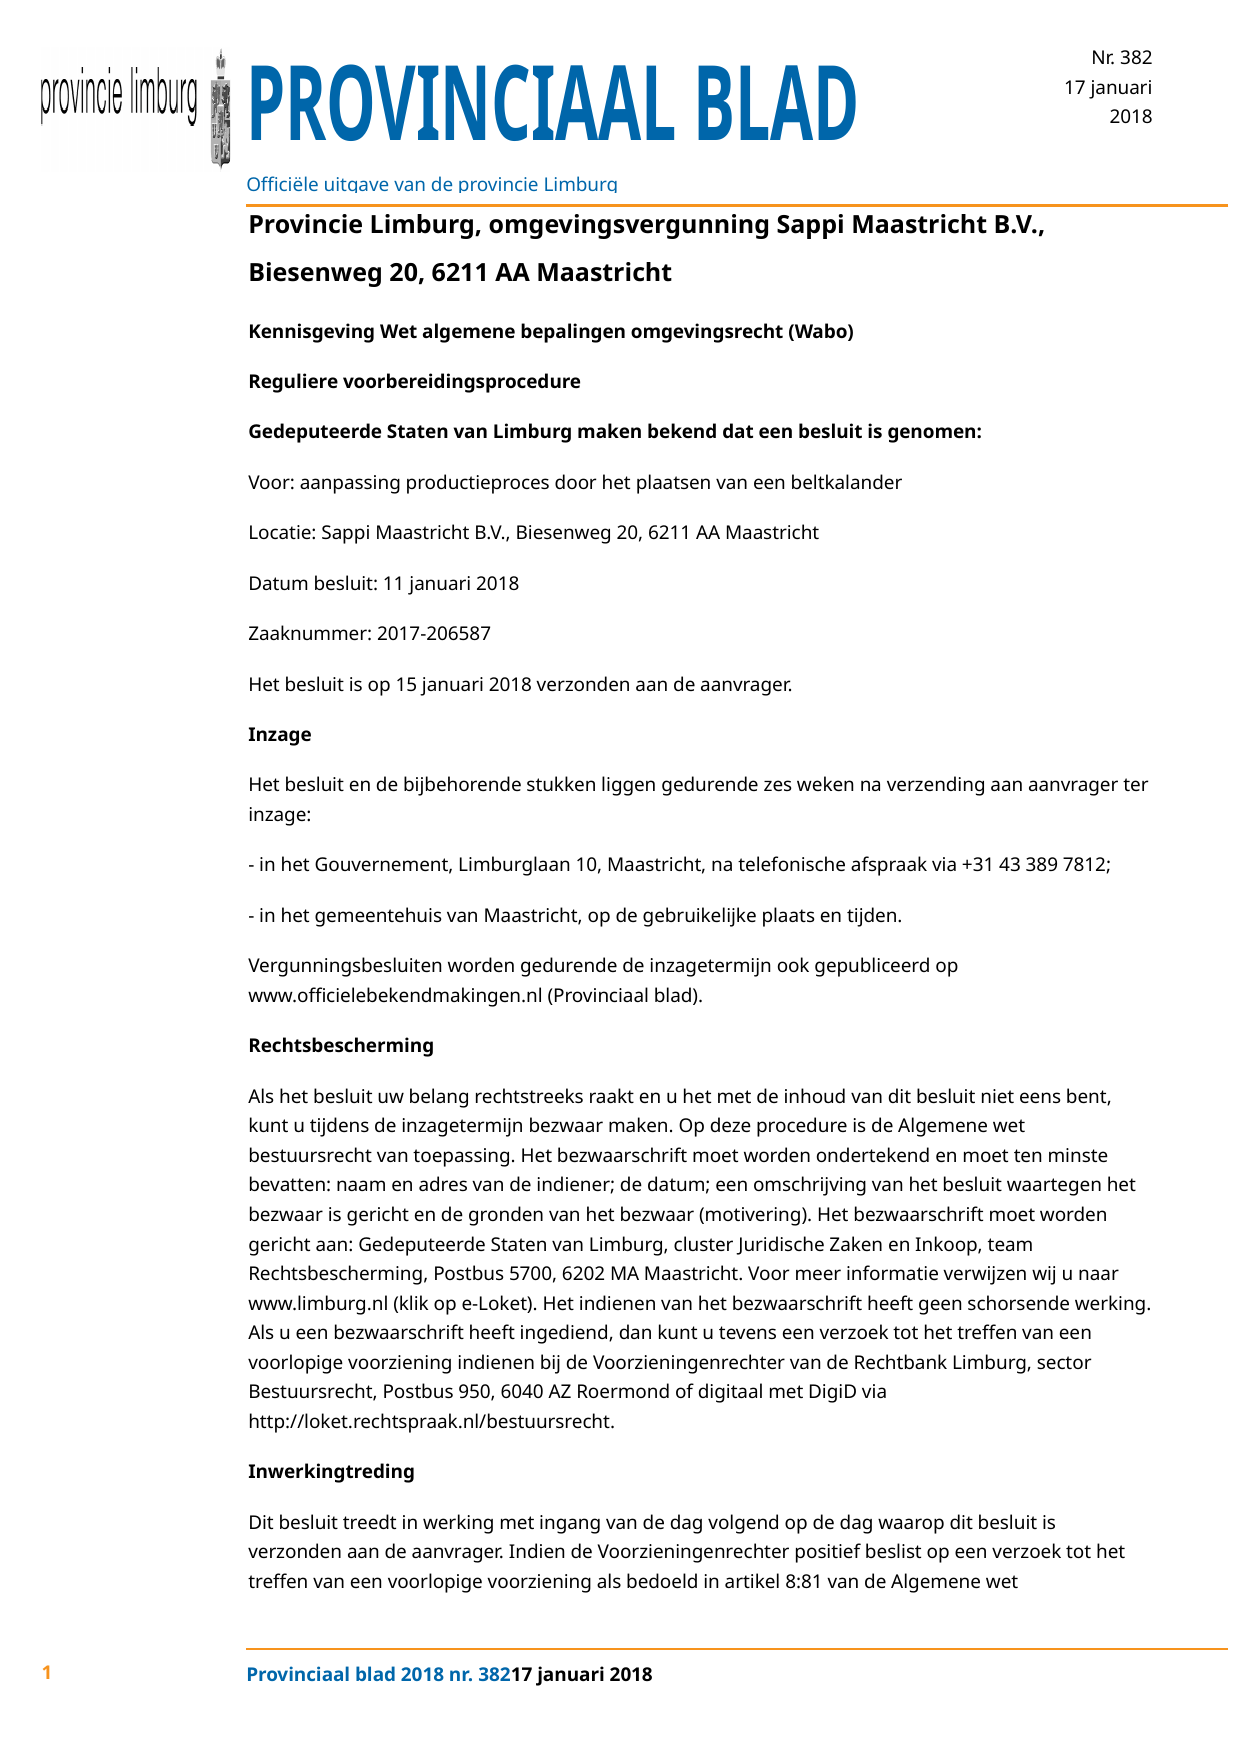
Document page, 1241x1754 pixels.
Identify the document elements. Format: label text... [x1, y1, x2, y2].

text Dit besluit treedt in werking met ingang van de dag volgend op de dag waarop dit besluit is verzonden aan de aanvrager. Indien de Voorzieningenrechter positief beslist op een verzoek tot het treffen van een voorlopige voorziening als bedoeld in artikel 8:81 van de Algemene wet [248, 1509, 1152, 1594]
text Als het besluit uw belang rechtstreeks raakt en u het met de inhoud van dit besluit niet eens bent, kunt u tijdens de inzagetermijn bezwaar maken. Op deze procedure is de Algemene wet bestuursrecht van toepassing. Het bezwaarschrift moet worden ondertekend en moet ten minste bevatten: naam en adres van de indiener; de datum; een omschrijving van het besluit waartegen het bezwaar is gericht en de gronden van het bezwaar (motivering). Het bezwaarschrift moet worden gericht aan: Gedeputeerde Staten van Limburg, cluster Juridische Zaken en Inkoop, team Rechtsbescherming, Postbus 5700, 6202 MA Maastricht. Voor meer informatie verwijzen wij u naar www.limburg.nl (klik op e-Loket). Het indienen van het bezwaarschrift heeft geen schorsende werking. Als u een bezwaarschrift heeft ingediend, dan kunt u tevens een verzoek tot het treffen van een voorlopige voorziening indienen bij de Voorzieningenrechter van de Rechtbank Limburg, sector Bestuursrecht, Postbus 950, 6040 AZ Roermond of digitaal met DigiD via http://loket.rechtspraak.nl/bestuursrecht. [248, 1083, 1152, 1434]
text Zaaknummer: 2017-206587 [248, 620, 1152, 646]
text - in het gemeentehuis van Maastricht, op de gebruikelijke plaats en tijden. [248, 902, 1152, 928]
text Provincie Limburg, omgevingsvergunning Sappi Maastricht B.V., Biesenweg 20, 6211 AA Maastricht [248, 207, 1152, 288]
text Reguliere voorbereidingsprocedure [248, 368, 1152, 394]
text Locatie: Sappi Maastricht B.V., Biesenweg 20, 6211 AA Maastricht [248, 519, 1152, 545]
text Gedeputeerde Staten van Limburg maken bekend dat een besluit is genomen: [248, 419, 1152, 444]
text Datum besluit: 11 januari 2018 [248, 570, 1152, 596]
text - in het Gouvernement, Limburglaan 10, Maastricht, na telefonische afspraak via +31 43 389 7812; [248, 852, 1152, 877]
text Kennisgeving Wet algemene bepalingen omgevingsrecht (Wabo) [248, 318, 1152, 344]
text Rechtsbescherming [248, 1032, 1152, 1058]
text Inwerkingtreding [248, 1459, 1152, 1484]
picture [41, 47, 231, 172]
text Het besluit en de bijbehorende stukken liggen gedurende zes weken na verzending aan aanvrager ter inzage: [248, 772, 1152, 827]
text Voor: aanpassing productieproces door het plaatsen van een beltkalander [248, 469, 1152, 495]
text Vergunningsbesluiten worden gedurende de inzagetermijn ook gepubliceerd op www.officielebekendmakingen.nl (Provinciaal blad). [248, 952, 1152, 1008]
text Inzage [248, 721, 1152, 747]
text Het besluit is op 15 januari 2018 verzonden aan de aanvrager. [248, 671, 1152, 697]
